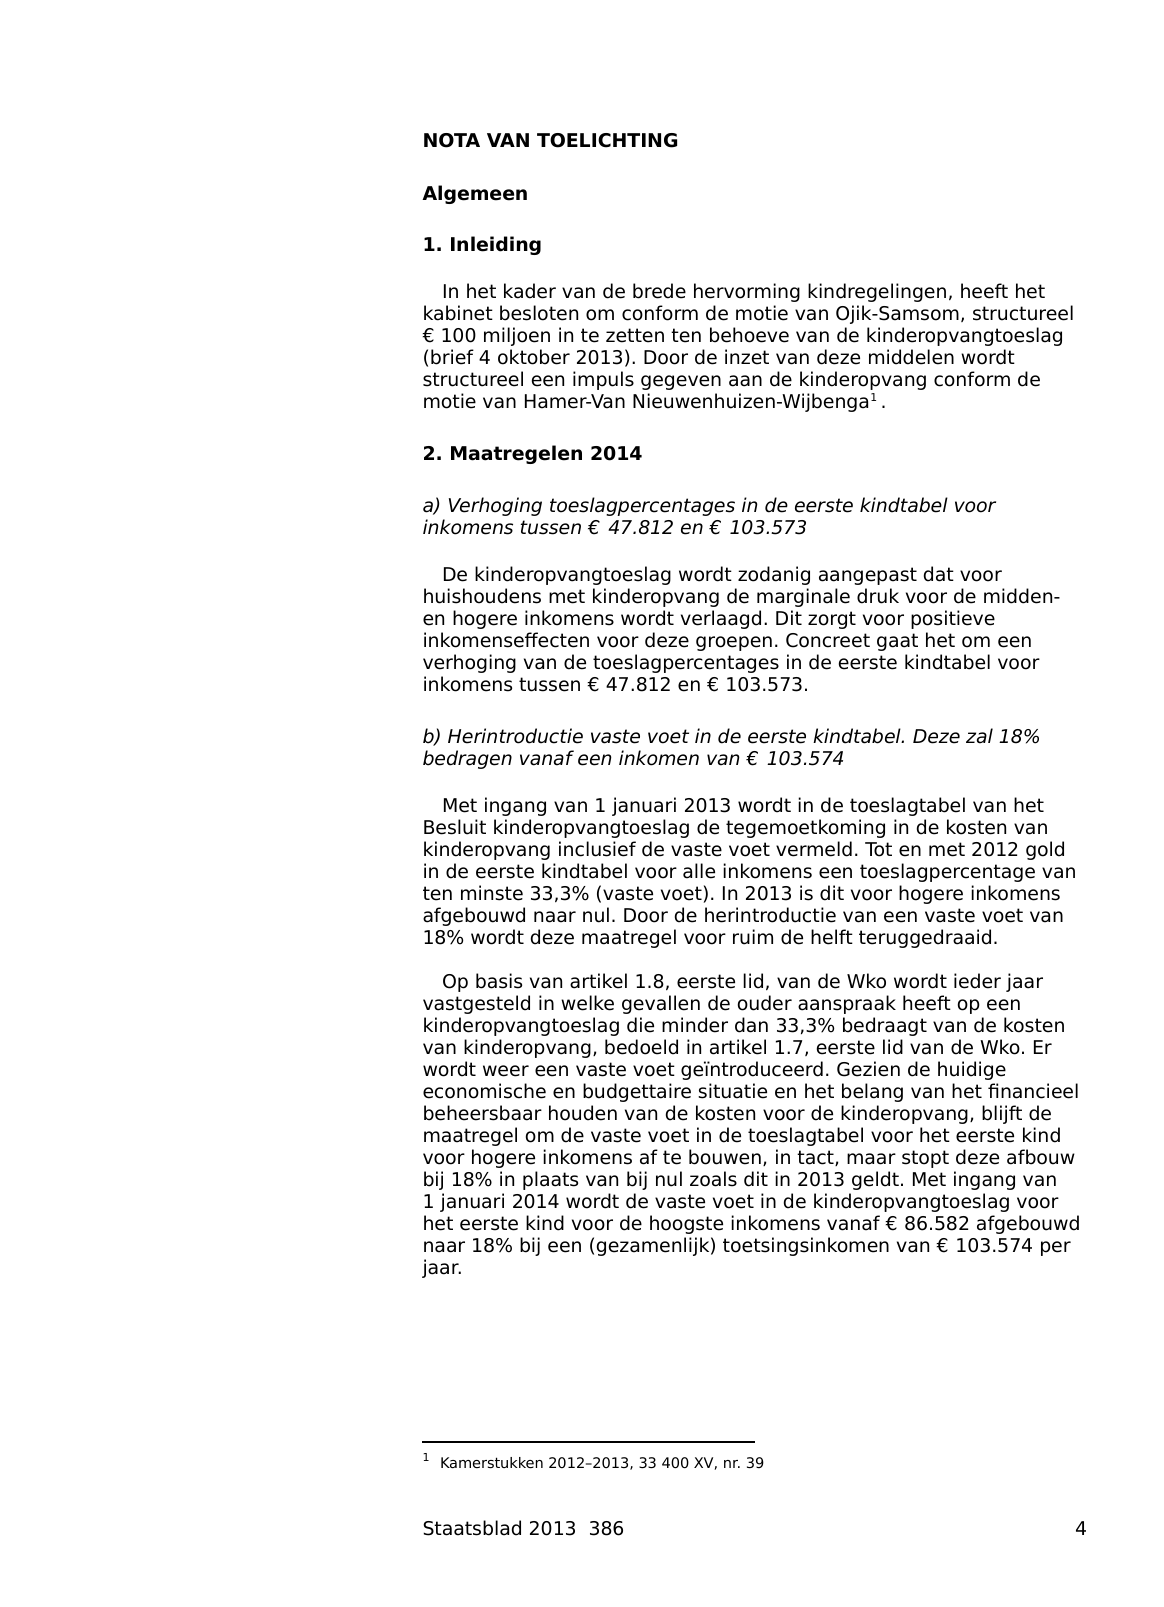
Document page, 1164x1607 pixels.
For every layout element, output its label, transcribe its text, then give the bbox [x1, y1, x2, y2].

text Op basis van artikel 1.8, eerste lid, van de Wko wordt ieder jaar vastgesteld in welke gevallen de ouder aanspraak heeft op een kinderopvangtoeslag die minder dan 33,3% bedraagt van de kosten van kinderopvang, bedoeld in artikel 1.7, eerste lid van de Wko. Er wordt weer een vaste voet geïntroduceerd. Gezien de huidige economische en budgettaire situatie en het belang van het financieel beheersbaar houden van de kosten voor de kinderopvang, blijft de maatregel om de vaste voet in de toeslagtabel voor het eerste kind voor hogere inkomens af te bouwen, in tact, maar stopt deze afbouw bij 18% in plaats van bij nul zoals dit in 2013 geldt. Met ingang van 1 januari 2014 wordt de vaste voet in de kinderopvangtoeslag voor het eerste kind voor de hoogste inkomens vanaf € 86.582 afgebouwd naar 18% bij een (gezamenlijk) toetsingsinkomen van € 103.574 per jaar. [422, 971, 1087, 1279]
subtitle 2. Maatregelen 2014 [422, 443, 1087, 465]
text Met ingang van 1 januari 2013 wordt in de toeslagtabel van het Besluit kinderopvangtoeslag de tegemoetkoming in de kosten van kinderopvang inclusief de vaste voet vermeld. Tot en met 2012 gold in de eerste kindtabel voor alle inkomens een toeslagpercentage van ten minste 33,3% (vaste voet). In 2013 is dit voor hogere inkomens afgebouwd naar nul. Door de herintroductie van een vaste voet van 18% wordt deze maatregel voor ruim de helft teruggedraaid. [422, 795, 1087, 949]
text In het kader van de brede hervorming kindregelingen, heeft het kabinet besloten om conform de motie van Ojik-Samsom, structureel € 100 miljoen in te zetten ten behoeve van de kinderopvangtoeslag (brief 4 oktober 2013). Door de inzet van deze middelen wordt structureel een impuls gegeven aan de kinderopvang conform de motie van Hamer-Van Nieuwenhuizen-Wijbenga. [422, 281, 1087, 413]
subtitle Algemeen [422, 182, 1087, 204]
subtitle 1. Inleiding [422, 234, 1087, 256]
text Kamerstukken 2012–2013, 33 400 XV, nr. 39 [422, 1451, 1087, 1473]
text De kinderopvangtoeslag wordt zodanig aangepast dat voor huishoudens met kinderopvang de marginale druk voor de midden- en hogere inkomens wordt verlaagd. Dit zorgt voor positieve inkomenseffecten voor deze groepen. Concreet gaat het om een verhoging van de toeslagpercentages in de eerste kindtabel voor inkomens tussen € 47.812 en € 103.573. [422, 564, 1087, 696]
subtitle b) Herintroductie vaste voet in de eerste kindtabel. Deze zal 18% bedragen vanaf een inkomen van € 103.574 [422, 726, 1087, 770]
subtitle a) Verhoging toeslagpercentages in de eerste kindtabel voor inkomens tussen € 47.812 en € 103.573 [422, 495, 1087, 539]
subtitle NOTA VAN TOELICHTING [422, 130, 1087, 152]
